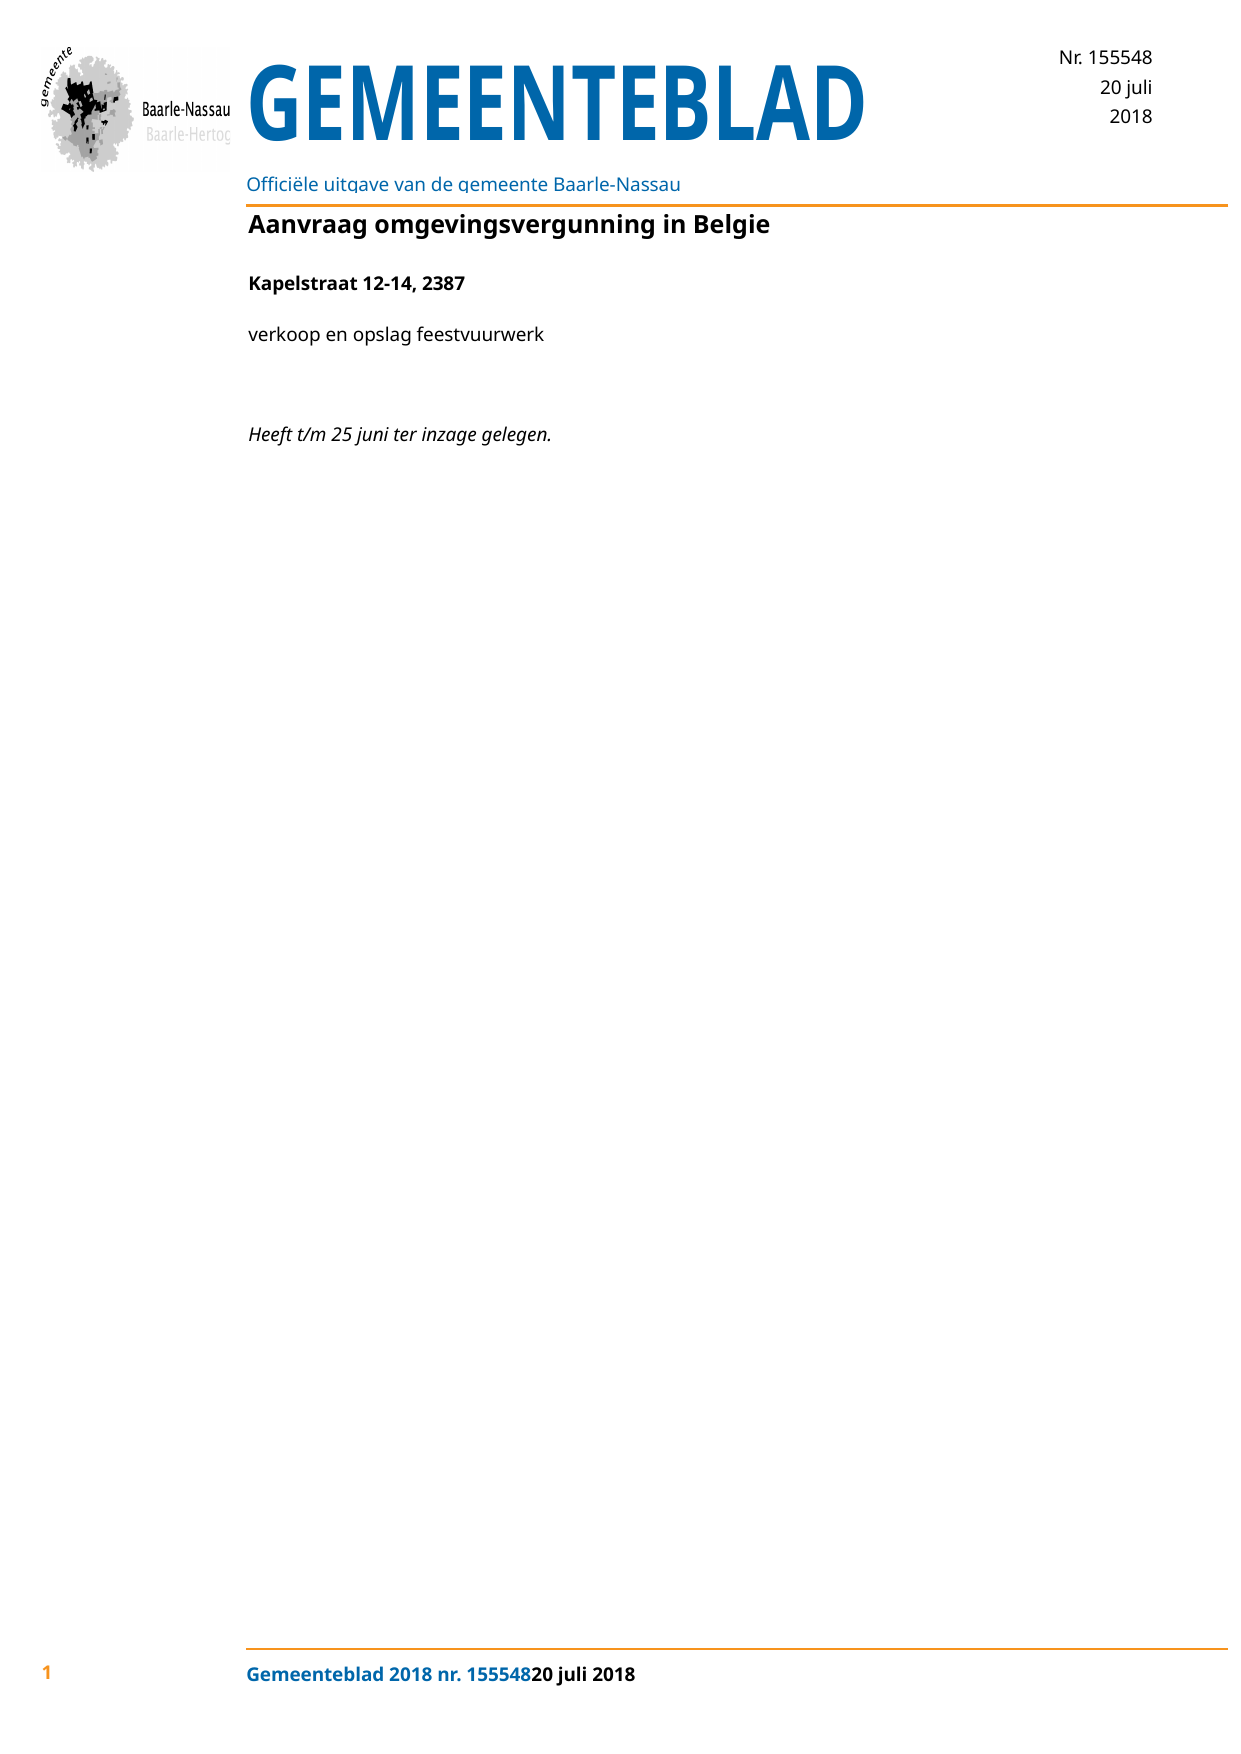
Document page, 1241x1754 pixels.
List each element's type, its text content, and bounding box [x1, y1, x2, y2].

text Heeft t/m 25 juni ter inzage gelegen. [248, 422, 1152, 447]
text Kapelstraat 12-14, 2387 [248, 270, 1152, 296]
text verkoop en opslag feestvuurwerk [248, 321, 1152, 346]
text Aanvraag omgevingsvergunning in Belgie [248, 207, 1152, 241]
picture [41, 47, 231, 172]
